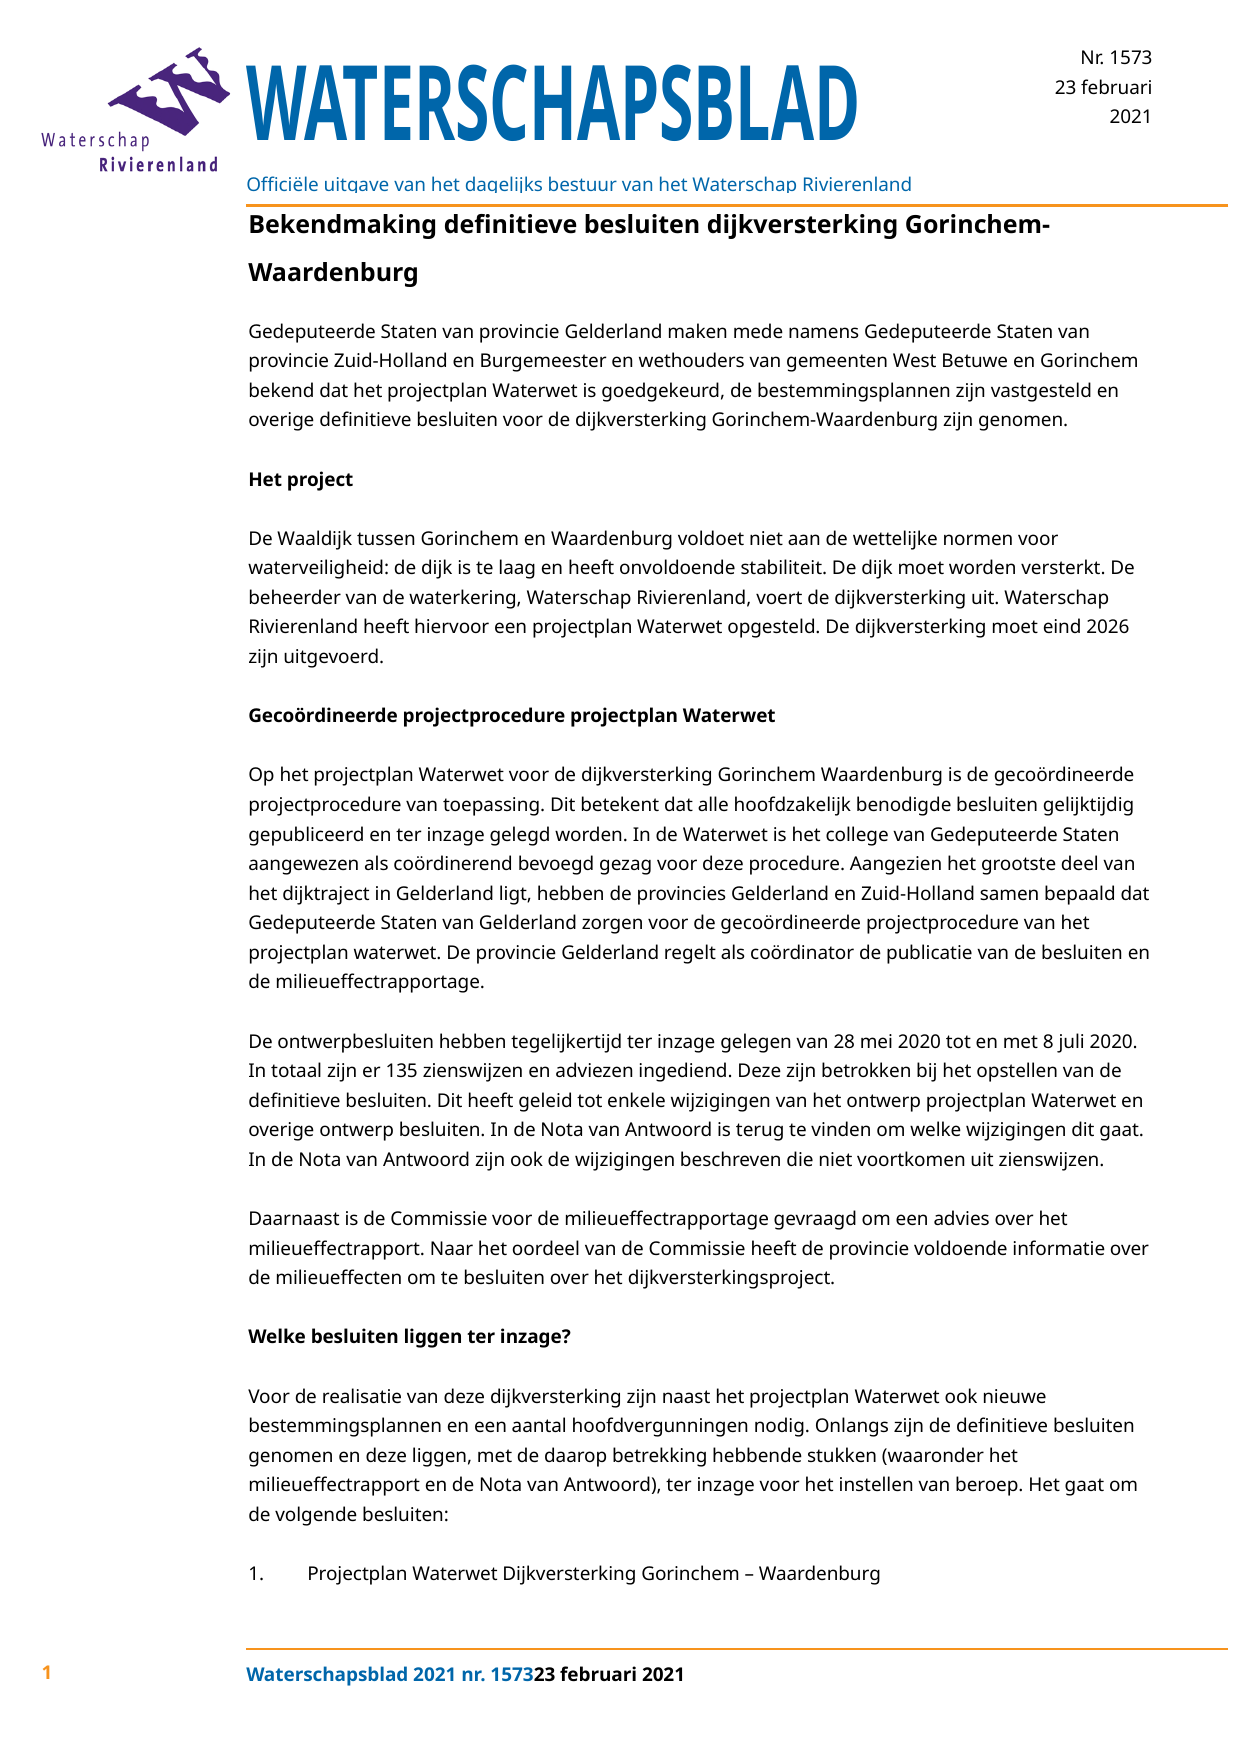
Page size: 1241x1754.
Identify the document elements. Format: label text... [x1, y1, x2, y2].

text Gedeputeerde Staten van provincie Gelderland maken mede namens Gedeputeerde Staten van provincie Zuid-Holland en Burgemeester en wethouders van gemeenten West Betuwe en Gorinchem bekend dat het projectplan Waterwet is goedgekeurd, de bestemmingsplannen zijn vastgesteld en overige definitieve besluiten voor de dijkversterking Gorinchem-Waardenburg zijn genomen. [248, 318, 1152, 432]
text Gecoördineerde projectprocedure projectplan Waterwet [248, 702, 1152, 728]
text Daarnaast is de Commissie voor de milieueffectrapportage gevraagd om een advies over het milieueffectrapport. Naar het oordeel van de Commissie heeft de provincie voldoende informatie over de milieueffecten om te besluiten over het dijkversterkingsproject. [248, 1205, 1152, 1290]
text De Waaldijk tussen Gorinchem en Waardenburg voldoet niet aan de wettelijke normen voor waterveiligheid: de dijk is te laag en heeft onvoldoende stabiliteit. De dijk moet worden versterkt. De beheerder van de waterkering, Waterschap Rivierenland, voert de dijkversterking uit. Waterschap Rivierenland heeft hiervoor een projectplan Waterwet opgesteld. De dijkversterking moet eind 2026 zijn uitgevoerd. [248, 525, 1152, 669]
text Welke besluiten liggen ter inzage? [248, 1324, 1152, 1349]
text Voor de realisatie van deze dijkversterking zijn naast het projectplan Waterwet ook nieuwe bestemmingsplannen en een aantal hoofdvergunningen nodig. Onlangs zijn de definitieve besluiten genomen en deze liggen, met de daarop betrekking hebbende stukken (waaronder het milieueffectrapport en de Nota van Antwoord), ter inzage voor het instellen van beroep. Het gaat om de volgende besluiten: [248, 1383, 1152, 1527]
text Bekendmaking definitieve besluiten dijkversterking Gorinchem-Waardenburg [248, 207, 1152, 288]
list Projectplan Waterwet Dijkversterking Gorinchem – Waardenburg [248, 1560, 1152, 1586]
text Het project [248, 466, 1152, 492]
picture [41, 47, 231, 172]
text Op het projectplan Waterwet voor de dijkversterking Gorinchem Waardenburg is de gecoördineerde projectprocedure van toepassing. Dit betekent dat alle hoofdzakelijk benodigde besluiten gelijktijdig gepubliceerd en ter inzage gelegd worden. In de Waterwet is het college van Gedeputeerde Staten aangewezen als coördinerend bevoegd gezag voor deze procedure. Aangezien het grootste deel van het dijktraject in Gelderland ligt, hebben de provincies Gelderland en Zuid-Holland samen bepaald dat Gedeputeerde Staten van Gelderland zorgen voor de gecoördineerde projectprocedure van het projectplan waterwet. De provincie Gelderland regelt als coördinator de publicatie van de besluiten en de milieueffectrapportage. [248, 762, 1152, 994]
text De ontwerpbesluiten hebben tegelijkertijd ter inzage gelegen van 28 mei 2020 tot en met 8 juli 2020. In totaal zijn er 135 zienswijzen en adviezen ingediend. Deze zijn betrokken bij het opstellen van de definitieve besluiten. Dit heeft geleid tot enkele wijzigingen van het ontwerp projectplan Waterwet en overige ontwerp besluiten. In de Nota van Antwoord is terug te vinden om welke wijzigingen dit gaat. In de Nota van Antwoord zijn ook de wijzigingen beschreven die niet voortkomen uit zienswijzen. [248, 1028, 1152, 1172]
